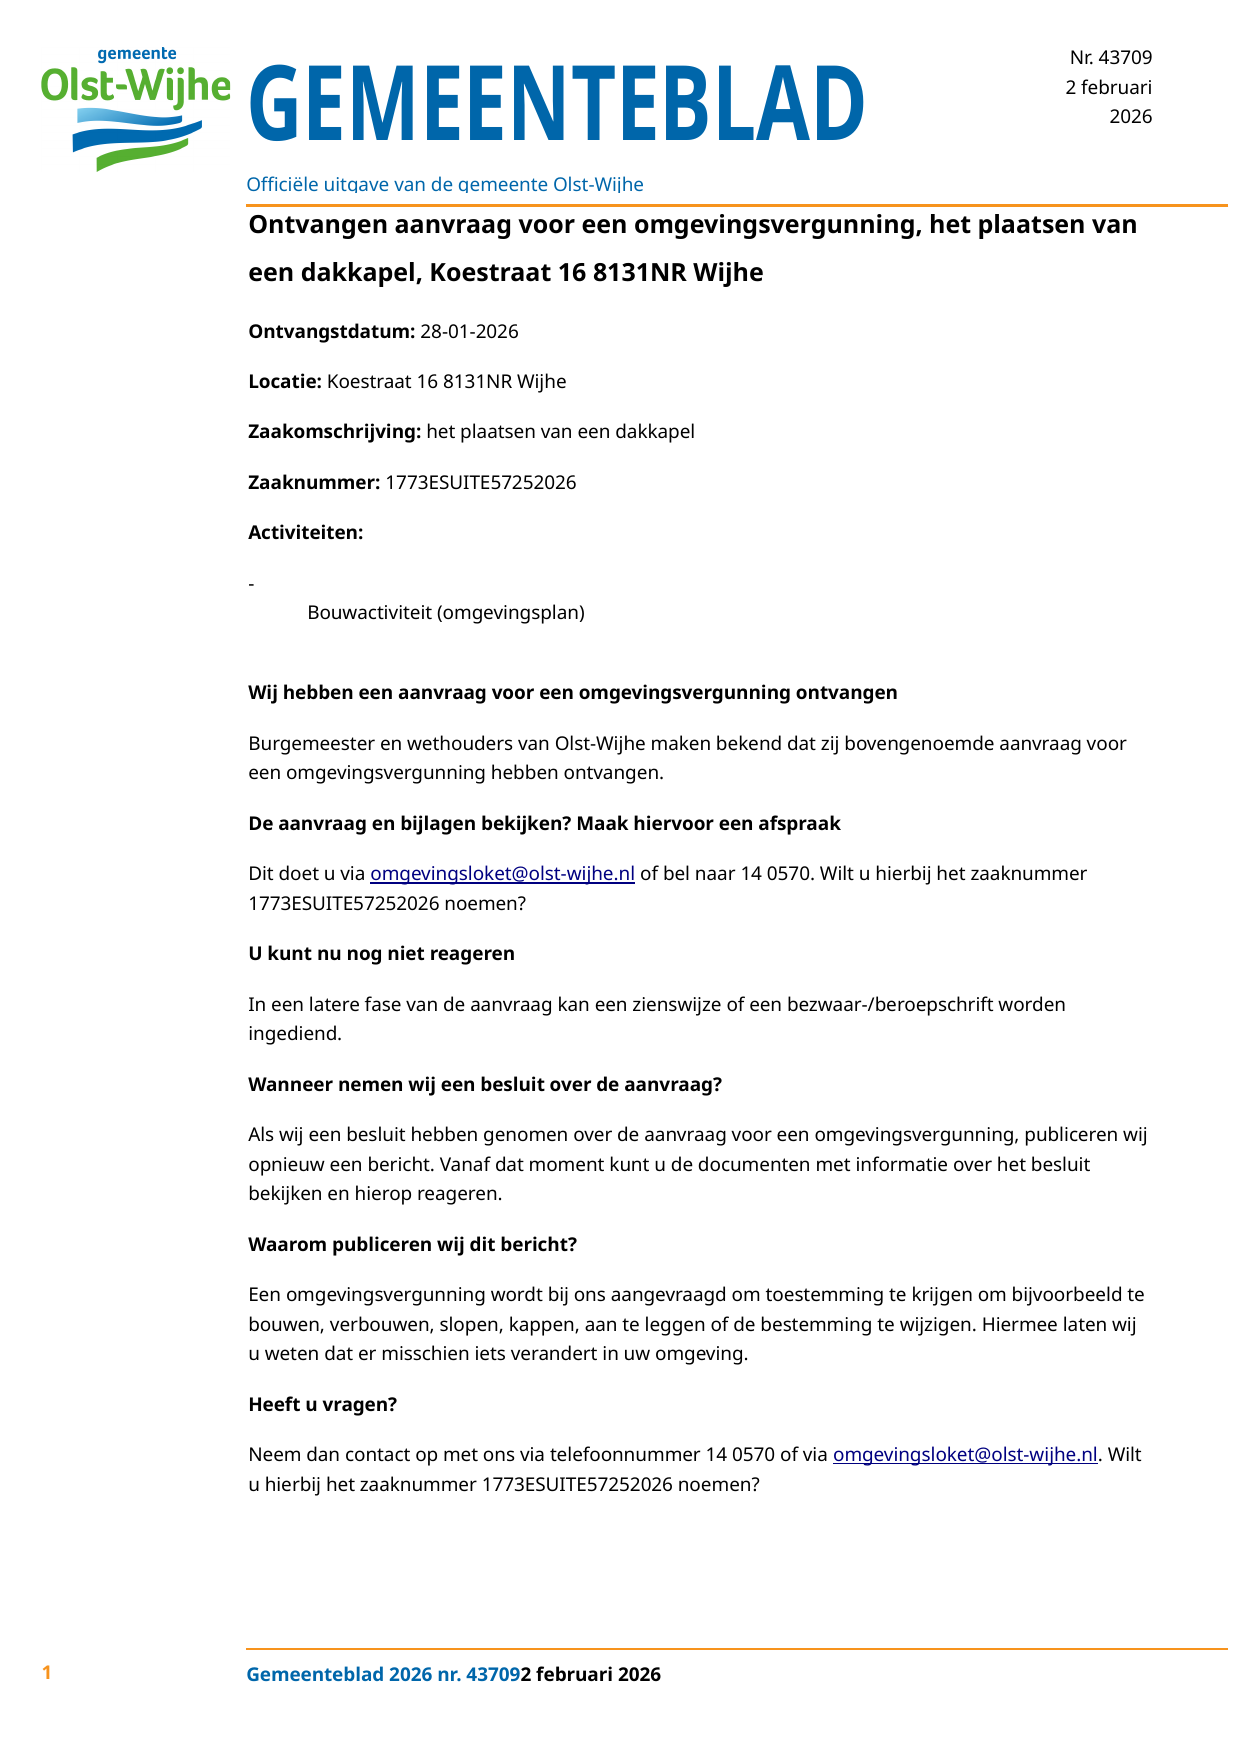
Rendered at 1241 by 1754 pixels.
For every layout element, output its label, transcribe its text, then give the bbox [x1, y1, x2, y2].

text Ontvangstdatum: 28-01-2026 [248, 318, 1152, 344]
list Bouwactiviteit (omgevingsplan) [248, 599, 1152, 625]
text Zaaknummer: 1773ESUITE57252026 [248, 469, 1152, 495]
text Zaakomschrijving: het plaatsen van een dakkapel [248, 419, 1152, 444]
text Activiteiten: [248, 519, 1152, 545]
text Dit doet u via omgevingsloket@olst-wijhe.nl of bel naar 14 0570. Wilt u hierbij het zaaknummer 1773ESUITE57252026 noemen? [248, 860, 1152, 916]
text Waarom publiceren wij dit bericht? [248, 1231, 1152, 1257]
text Locatie: Koestraat 16 8131NR Wijhe [248, 368, 1152, 394]
picture [41, 47, 231, 172]
text U kunt nu nog niet reageren [248, 940, 1152, 966]
text De aanvraag en bijlagen bekijken? Maak hiervoor een afspraak [248, 810, 1152, 836]
text Neem dan contact op met ons via telefoonnummer 14 0570 of via omgevingsloket@olst-wijhe.nl. Wilt u hierbij het zaaknummer 1773ESUITE57252026 noemen? [248, 1441, 1152, 1497]
text Een omgevingsvergunning wordt bij ons aangevraagd om toestemming te krijgen om bijvoorbeeld te bouwen, verbouwen, slopen, kappen, aan te leggen of de bestemming te wijzigen. Hiermee laten wij u weten dat er misschien iets verandert in uw omgeving. [248, 1281, 1152, 1366]
text Wanneer nemen wij een besluit over de aanvraag? [248, 1071, 1152, 1097]
text Burgemeester en wethouders van Olst-Wijhe maken bekend dat zij bovengenoemde aanvraag voor een omgevingsvergunning hebben ontvangen. [248, 730, 1152, 785]
text Ontvangen aanvraag voor een omgevingsvergunning, het plaatsen van een dakkapel, Koestraat 16 8131NR Wijhe [248, 207, 1152, 288]
text In een latere fase van de aanvraag kan een zienswijze of een bezwaar-/beroepschrift worden ingediend. [248, 991, 1152, 1046]
text Wij hebben een aanvraag voor een omgevingsvergunning ontvangen [248, 679, 1152, 705]
text Heeft u vragen? [248, 1391, 1152, 1417]
text Als wij een besluit hebben genomen over de aanvraag voor een omgevingsvergunning, publiceren wij opnieuw een bericht. Vanaf dat moment kunt u de documenten met informatie over het besluit bekijken en hierop reageren. [248, 1121, 1152, 1206]
